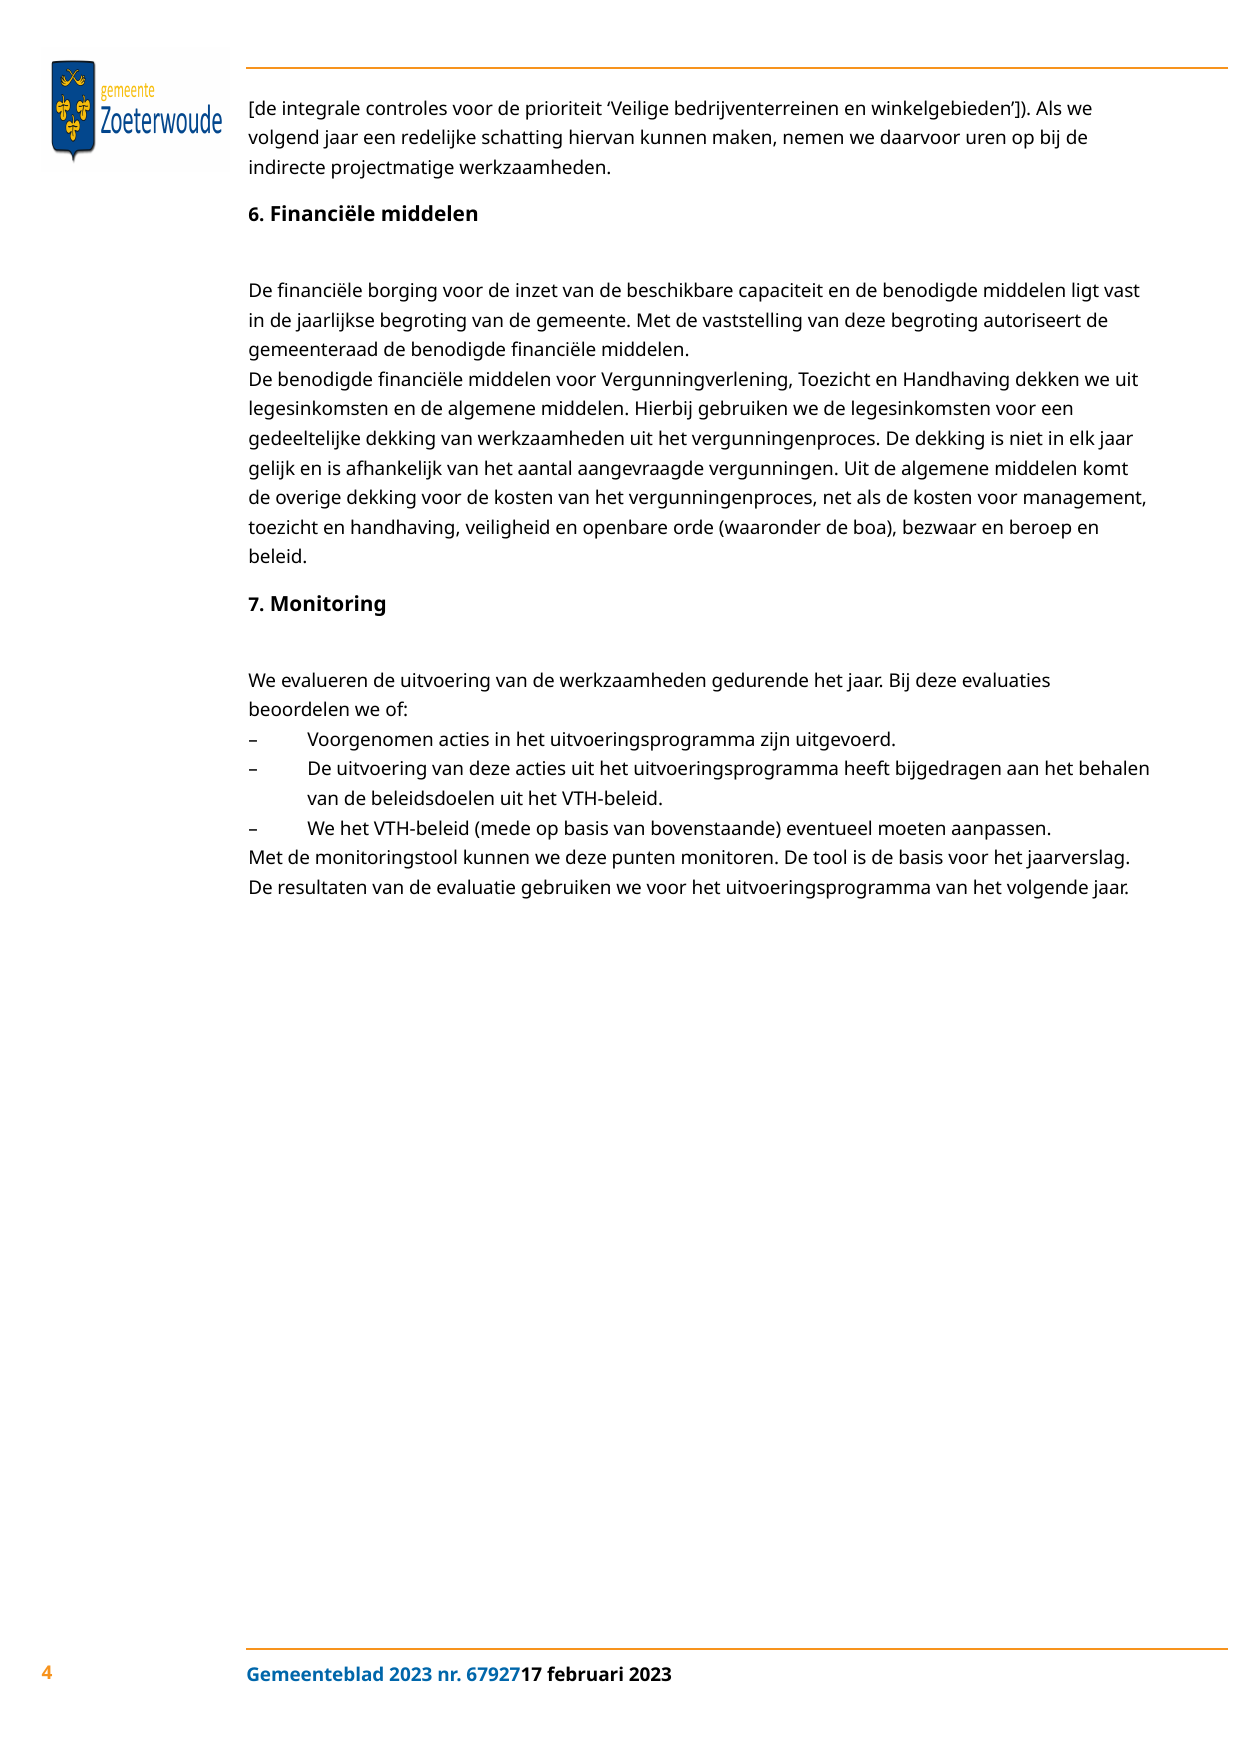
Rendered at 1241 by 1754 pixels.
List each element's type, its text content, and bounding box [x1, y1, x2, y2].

text [de integrale controles voor de prioriteit ‘Veilige bedrijventerreinen en winkelgebieden’]). Als we volgend jaar een redelijke schatting hiervan kunnen maken, nemen we daarvoor uren op bij de indirecte projectmatige werkzaamheden. [248, 95, 1152, 180]
list We het VTH-beleid (mede op basis van bovenstaande) eventueel moeten aanpassen. [248, 815, 1152, 841]
picture [41, 47, 231, 172]
text De benodigde financiële middelen voor Vergunningverlening, Toezicht en Handhaving dekken we uit legesinkomsten en de algemene middelen. Hierbij gebruiken we de legesinkomsten voor een gedeeltelijke dekking van werkzaamheden uit het vergunningenproces. De dekking is niet in elk jaar gelijk en is afhankelijk van het aantal aangevraagde vergunningen. Uit de algemene middelen komt de overige dekking voor de kosten van het vergunningenproces, net als de kosten voor management, toezicht en handhaving, veiligheid en openbare orde (waaronder de boa), bezwaar en beroep en beleid. [248, 366, 1152, 569]
text Met de monitoringstool kunnen we deze punten monitoren. De tool is de basis voor het jaarverslag. De resultaten van de evaluatie gebruiken we voor het uitvoeringsprogramma van het volgende jaar. [248, 844, 1152, 900]
text De financiële borging voor de inzet van de beschikbare capaciteit en de benodigde middelen ligt vast in de jaarlijkse begroting van de gemeente. Met de vaststelling van deze begroting autoriseert de gemeenteraad de benodigde financiële middelen. [248, 277, 1152, 362]
list De uitvoering van deze acties uit het uitvoeringsprogramma heeft bijgedragen aan het behalen van de beleidsdoelen uit het VTH-beleid. [248, 756, 1152, 811]
text 7. Monitoring [248, 589, 1152, 618]
text 6. Financiële middelen [248, 199, 1152, 228]
text We evalueren de uitvoering van de werkzaamheden gedurende het jaar. Bij deze evaluaties beoordelen we of: [248, 667, 1152, 722]
list Voorgenomen acties in het uitvoeringsprogramma zijn uitgevoerd. [248, 726, 1152, 752]
